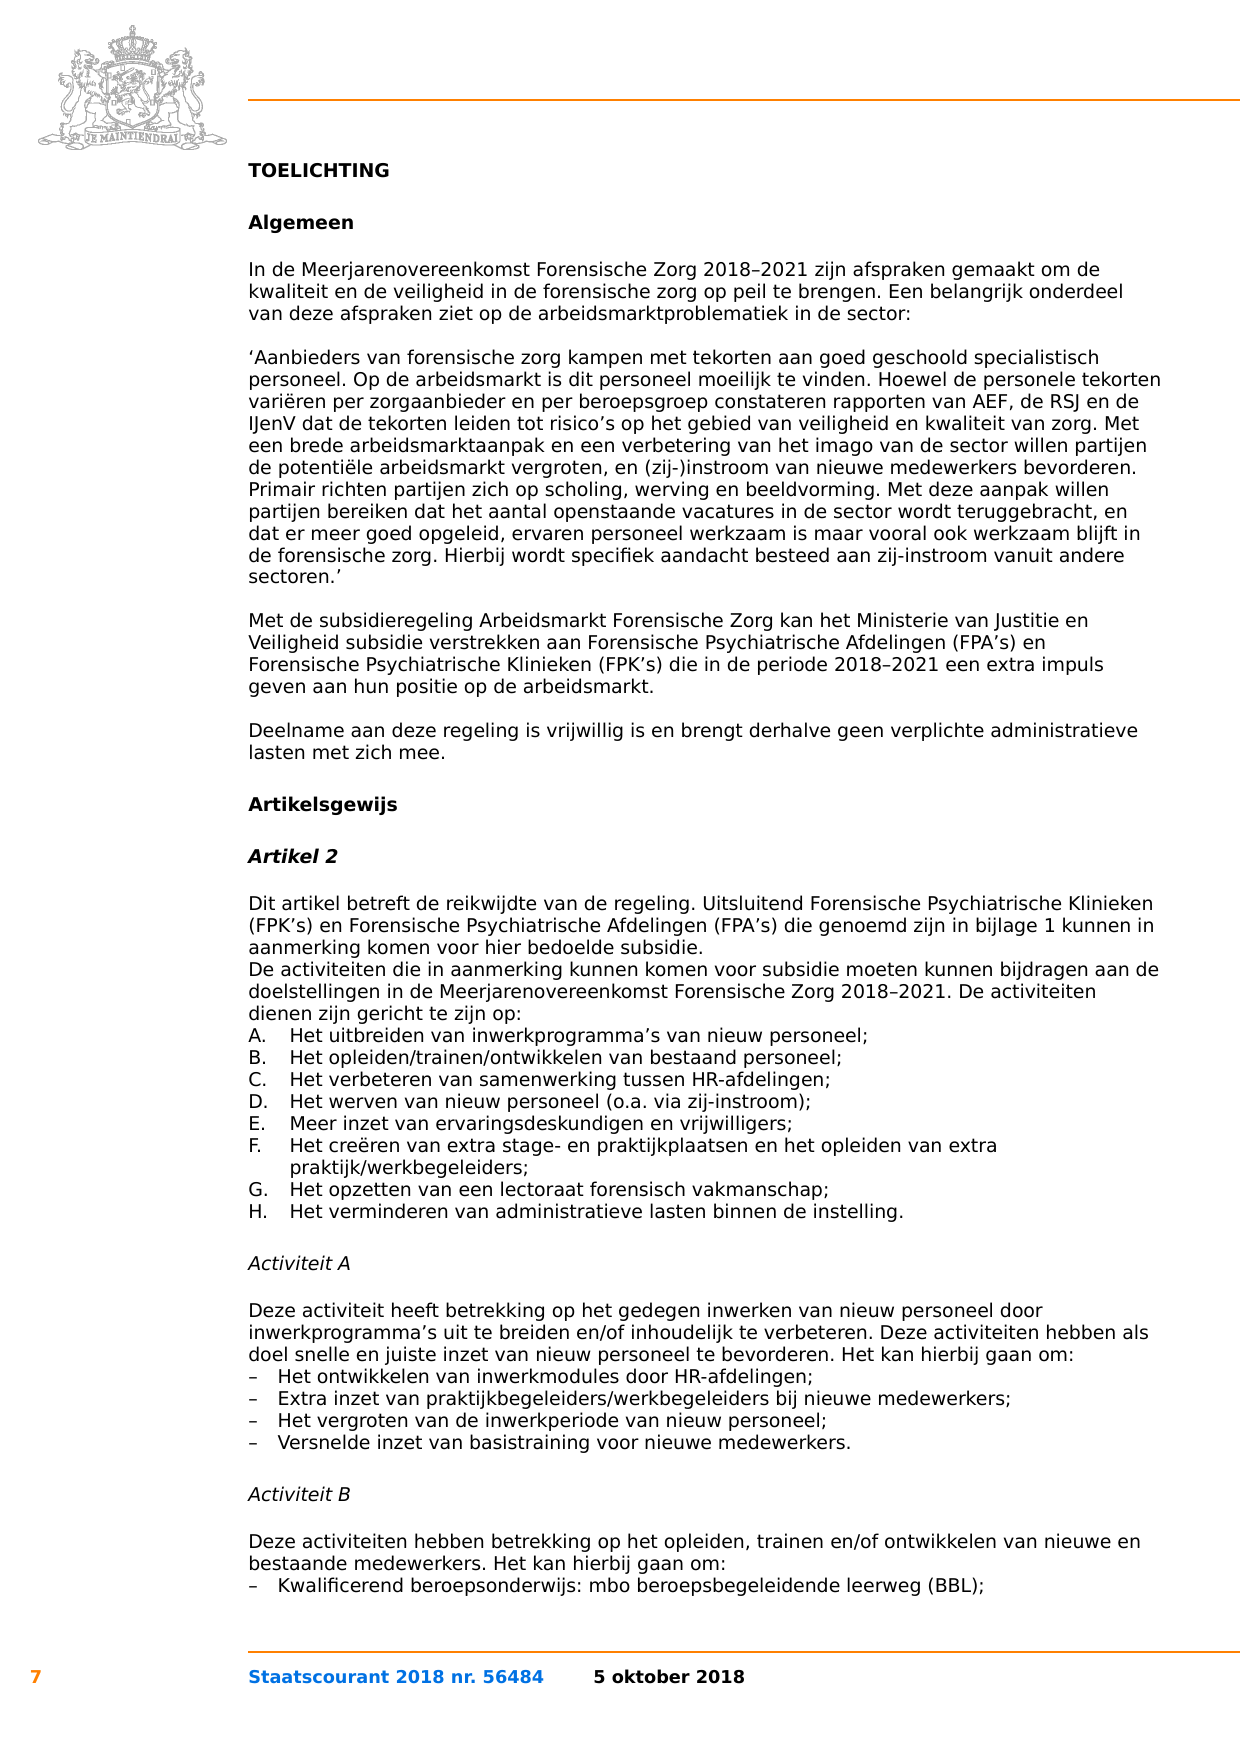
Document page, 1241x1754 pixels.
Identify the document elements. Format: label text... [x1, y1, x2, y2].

text D. Het werven van nieuw personeel (o.a. via zij-instroom); [248, 1091, 1163, 1113]
text De activiteiten die in aanmerking kunnen komen voor subsidie moeten kunnen bijdragen aan de doelstellingen in de Meerjarenovereenkomst Forensische Zorg 2018–2021. De activiteiten dienen zijn gericht te zijn op: [248, 959, 1163, 1025]
text E. Meer inzet van ervaringsdeskundigen en vrijwilligers; [248, 1113, 1163, 1135]
text ‘Aanbieders van forensische zorg kampen met tekorten aan goed geschoold specialistisch personeel. Op de arbeidsmarkt is dit personeel moeilijk te vinden. Hoewel de personele tekorten variëren per zorgaanbieder en per beroepsgroep constateren rapporten van AEF, de RSJ en de IJenV dat de tekorten leiden tot risico’s op het gebied van veiligheid en kwaliteit van zorg. Met een brede arbeidsmarktaanpak en een verbetering van het imago van de sector willen partijen de potentiële arbeidsmarkt vergroten, en (zij-)instroom van nieuwe medewerkers bevorderen. Primair richten partijen zich op scholing, werving en beeldvorming. Met deze aanpak willen partijen bereiken dat het aantal openstaande vacatures in de sector wordt teruggebracht, en dat er meer goed opgeleid, ervaren personeel werkzaam is maar vooral ook werkzaam blijft in de forensische zorg. Hierbij wordt specifiek aandacht besteed aan zij-instroom vanuit andere sectoren.’ [248, 347, 1163, 588]
text H. Het verminderen van administratieve lasten binnen de instelling. [248, 1201, 1163, 1223]
text A. Het uitbreiden van inwerkprogramma’s van nieuw personeel; [248, 1025, 1163, 1047]
text F. Het creëren van extra stage- en praktijkplaatsen en het opleiden van extra praktijk/werkbegeleiders; [248, 1135, 1163, 1179]
subtitle Activiteit A [248, 1253, 1163, 1275]
text Deze activiteit heeft betrekking op het gedegen inwerken van nieuw personeel door inwerkprogramma’s uit te breiden en/of inhoudelijk te verbeteren. Deze activiteiten hebben als doel snelle en juiste inzet van nieuw personeel te bevorderen. Het kan hierbij gaan om: [248, 1300, 1163, 1366]
text – Kwalificerend beroepsonderwijs: mbo beroepsbegeleidende leerweg (BBL); [248, 1574, 1163, 1596]
text Deelname aan deze regeling is vrijwillig is en brengt derhalve geen verplichte administratieve lasten met zich mee. [248, 720, 1163, 764]
text – Versnelde inzet van basistraining voor nieuwe medewerkers. [248, 1432, 1163, 1453]
subtitle Artikelsgewijs [248, 794, 1163, 816]
subtitle Artikel 2 [248, 846, 1163, 868]
text In de Meerjarenovereenkomst Forensische Zorg 2018–2021 zijn afspraken gemaakt om de kwaliteit en de veiligheid in de forensische zorg op peil te brengen. Een belangrijk onderdeel van deze afspraken ziet op de arbeidsmarktproblematiek in de sector: [248, 259, 1163, 325]
text B. Het opleiden/trainen/ontwikkelen van bestaand personeel; [248, 1047, 1163, 1069]
subtitle TOELICHTING [248, 160, 1163, 182]
text Met de subsidieregeling Arbeidsmarkt Forensische Zorg kan het Ministerie van Justitie en Veiligheid subsidie verstrekken aan Forensische Psychiatrische Afdelingen (FPA’s) en Forensische Psychiatrische Klinieken (FPK’s) die in de periode 2018–2021 een extra impuls geven aan hun positie op de arbeidsmarkt. [248, 610, 1163, 698]
subtitle Algemeen [248, 212, 1163, 234]
text C. Het verbeteren van samenwerking tussen HR-afdelingen; [248, 1069, 1163, 1091]
text – Extra inzet van praktijkbegeleiders/werkbegeleiders bij nieuwe medewerkers; [248, 1388, 1163, 1409]
picture [38, 25, 227, 150]
text G. Het opzetten van een lectoraat forensisch vakmanschap; [248, 1179, 1163, 1201]
text Dit artikel betreft de reikwijdte van de regeling. Uitsluitend Forensische Psychiatrische Klinieken (FPK’s) en Forensische Psychiatrische Afdelingen (FPA’s) die genoemd zijn in bijlage 1 kunnen in aanmerking komen voor hier bedoelde subsidie. [248, 893, 1163, 959]
subtitle Activiteit B [248, 1483, 1163, 1506]
text – Het vergroten van de inwerkperiode van nieuw personeel; [248, 1409, 1163, 1432]
text Deze activiteiten hebben betrekking op het opleiden, trainen en/of ontwikkelen van nieuwe en bestaande medewerkers. Het kan hierbij gaan om: [248, 1531, 1163, 1574]
text – Het ontwikkelen van inwerkmodules door HR-afdelingen; [248, 1366, 1163, 1388]
